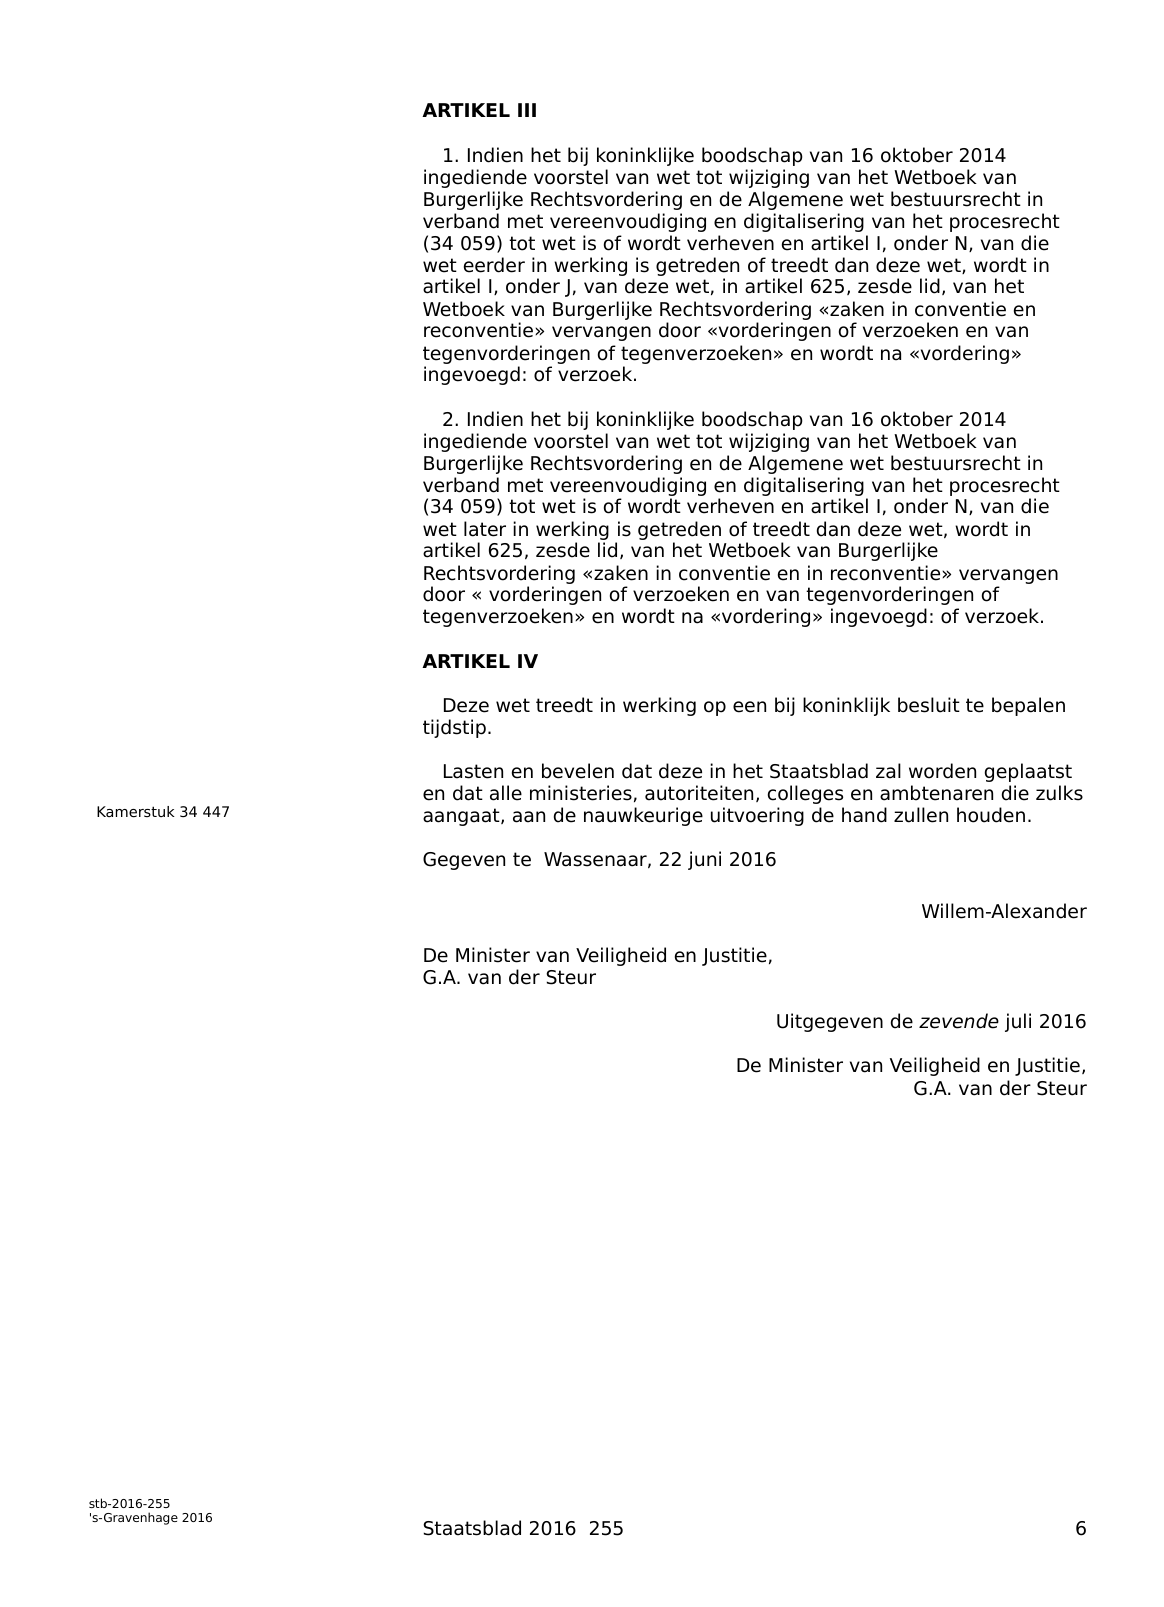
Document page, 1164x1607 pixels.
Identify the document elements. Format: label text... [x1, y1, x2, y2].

text Willem-Alexander [422, 901, 1087, 923]
subtitle ARTIKEL IV [422, 651, 1087, 672]
text Deze wet treedt in werking op een bij koninklijk besluit te bepalen tijdstip. [422, 695, 1087, 739]
text Uitgegeven de zevende juli 2016 [422, 1011, 1087, 1033]
text 's-Gravenhage 2016 [88, 1511, 323, 1525]
text De Minister van Veiligheid en Justitie, G.A. van der Steur [422, 1055, 1087, 1099]
text 1. Indien het bij koninklijke boodschap van 16 oktober 2014 ingediende voorstel van wet tot wijziging van het Wetboek van Burgerlijke Rechtsvordering en de Algemene wet bestuursrecht in verband met vereenvoudiging en digitalisering van het procesrecht (34 059) tot wet is of wordt verheven en artikel I, onder N, van die wet eerder in werking is getreden of treedt dan deze wet, wordt in artikel I, onder J, van deze wet, in artikel 625, zesde lid, van het Wetboek van Burgerlijke Rechtsvordering «zaken in conventie en reconventie» vervangen door «vorderingen of verzoeken en van tegenvorderingen of tegenverzoeken» en wordt na «vordering» ingevoegd: of verzoek. [422, 144, 1087, 386]
text stb-2016-255 [88, 1497, 323, 1511]
text Kamerstuk 34 447 [77, 804, 396, 821]
subtitle ARTIKEL III [422, 100, 1087, 122]
text 2. Indien het bij koninklijke boodschap van 16 oktober 2014 ingediende voorstel van wet tot wijziging van het Wetboek van Burgerlijke Rechtsvordering en de Algemene wet bestuursrecht in verband met vereenvoudiging en digitalisering van het procesrecht (34 059) tot wet is of wordt verheven en artikel I, onder N, van die wet later in werking is getreden of treedt dan deze wet, wordt in artikel 625, zesde lid, van het Wetboek van Burgerlijke Rechtsvordering «zaken in conventie en in reconventie» vervangen door « vorderingen of verzoeken en van tegenvorderingen of tegenverzoeken» en wordt na «vordering» ingevoegd: of verzoek. [422, 408, 1087, 628]
text Lasten en bevelen dat deze in het Staatsblad zal worden geplaatst en dat alle ministeries, autoriteiten, colleges en ambtenaren die zulks aangaat, aan de nauwkeurige uitvoering de hand zullen houden. [422, 761, 1087, 827]
text Gegeven te Wassenaar, 22 juni 2016 [422, 849, 1087, 871]
text De Minister van Veiligheid en Justitie, G.A. van der Steur [422, 945, 1087, 989]
